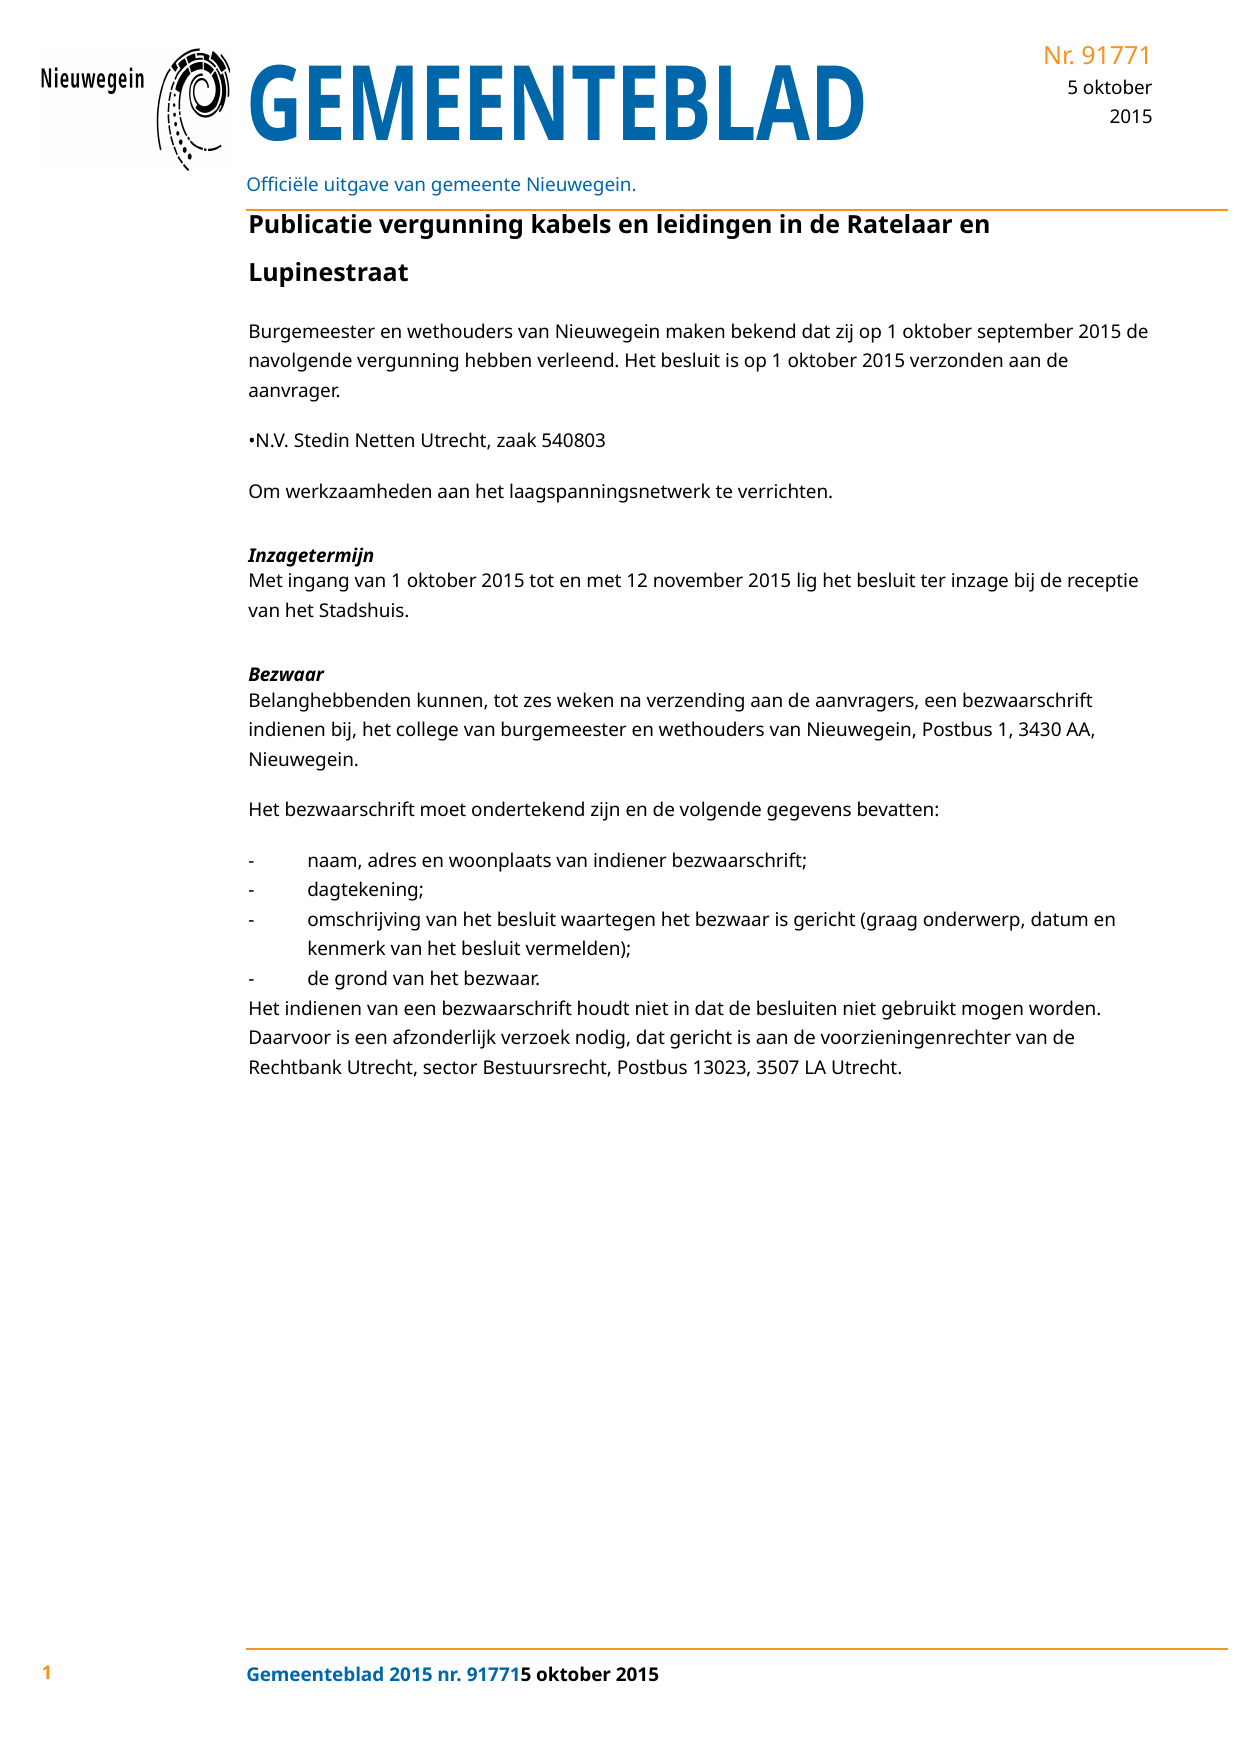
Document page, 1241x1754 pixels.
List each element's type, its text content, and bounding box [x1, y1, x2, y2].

text Met ingang van 1 oktober 2015 tot en met 12 november 2015 lig het besluit ter inzage bij de receptie van het Stadshuis. [248, 568, 1152, 623]
list de grond van het bezwaar. [248, 965, 1152, 991]
text Om werkzaamheden aan het laagspanningsnetwerk te verrichten. [248, 478, 1152, 504]
text Het bezwaarschrift moet ondertekend zijn en de volgende gegevens bevatten: [248, 796, 1152, 822]
text Het indienen van een bezwaarschrift houdt niet in dat de besluiten niet gebruikt mogen worden. Daarvoor is een afzonderlijk verzoek nodig, dat gericht is aan de voorzieningenrechter van de Rechtbank Utrecht, sector Bestuursrecht, Postbus 13023, 3507 LA Utrecht. [248, 995, 1152, 1080]
text Bezwaar [248, 661, 1152, 687]
list omschrijving van het besluit waartegen het bezwaar is gericht (graag onderwerp, datum en kenmerk van het besluit vermelden); [248, 906, 1152, 961]
list naam, adres en woonplaats van indiener bezwaarschrift; [248, 847, 1152, 873]
picture [41, 47, 231, 172]
text Publicatie vergunning kabels en leidingen in de Ratelaar en Lupinestraat [248, 211, 1152, 288]
list dagtekening; [248, 876, 1152, 902]
text Burgemeester en wethouders van Nieuwegein maken bekend dat zij op 1 oktober september 2015 de navolgende vergunning hebben verleend. Het besluit is op 1 oktober 2015 verzonden aan de aanvrager. [248, 318, 1152, 403]
text Belanghebbenden kunnen, tot zes weken na verzending aan de aanvragers, een bezwaarschrift indienen bij, het college van burgemeester en wethouders van Nieuwegein, Postbus 1, 3430 AA, Nieuwegein. [248, 687, 1152, 772]
text Inzagetermijn [248, 542, 1152, 568]
text •N.V. Stedin Netten Utrecht, zaak 540803 [248, 427, 1152, 453]
